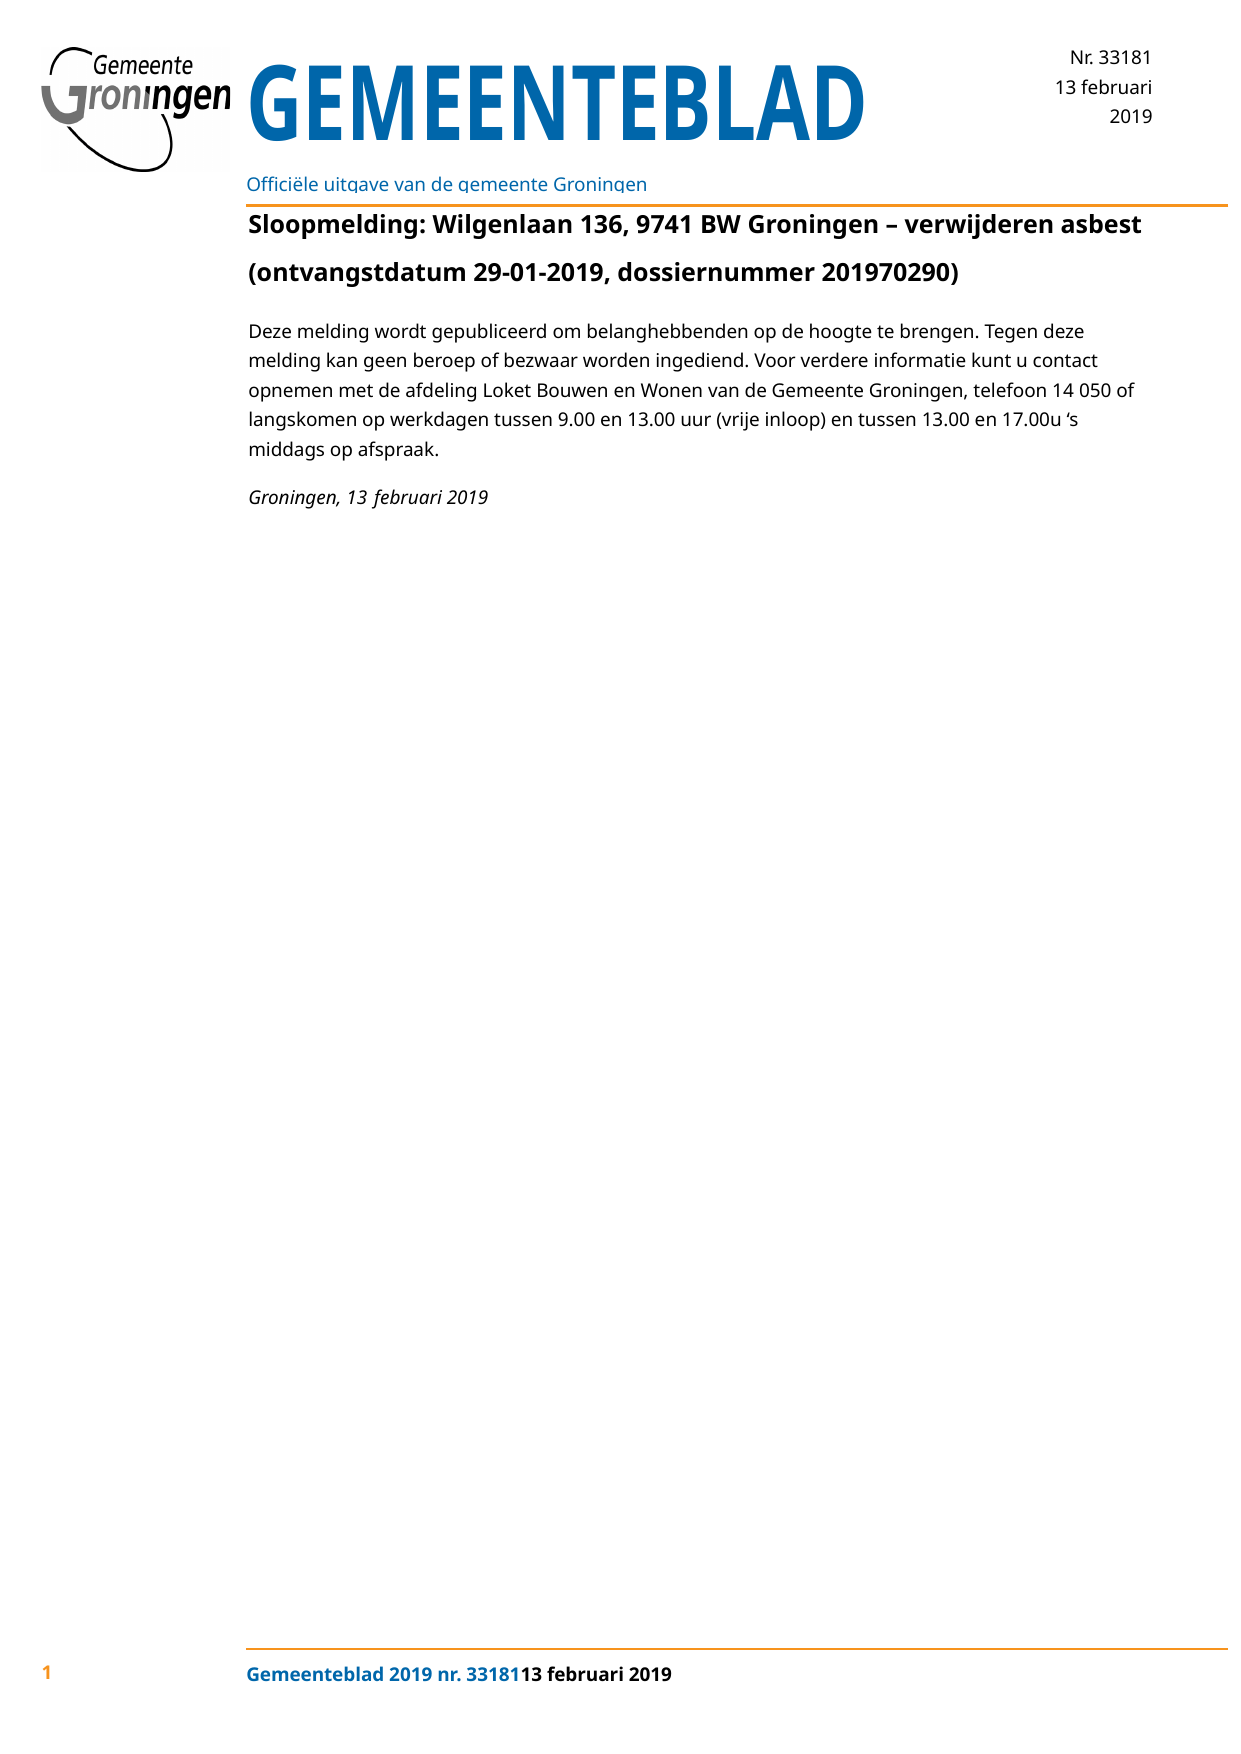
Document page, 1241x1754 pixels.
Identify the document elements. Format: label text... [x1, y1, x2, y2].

text Deze melding wordt gepubliceerd om belanghebbenden op de hoogte te brengen. Tegen deze melding kan geen beroep of bezwaar worden ingediend. Voor verdere informatie kunt u contact opnemen met de afdeling Loket Bouwen en Wonen van de Gemeente Groningen, telefoon 14 050 of langskomen op werkdagen tussen 9.00 en 13.00 uur (vrije inloop) en tussen 13.00 en 17.00u ‘s middags op afspraak. [248, 318, 1152, 462]
text Sloopmelding: Wilgenlaan 136, 9741 BW Groningen – verwijderen asbest (ontvangstdatum 29-01-2019, dossiernummer 201970290) [248, 207, 1152, 288]
picture [41, 47, 231, 172]
text Groningen, 13 februari 2019 [248, 484, 1152, 510]
